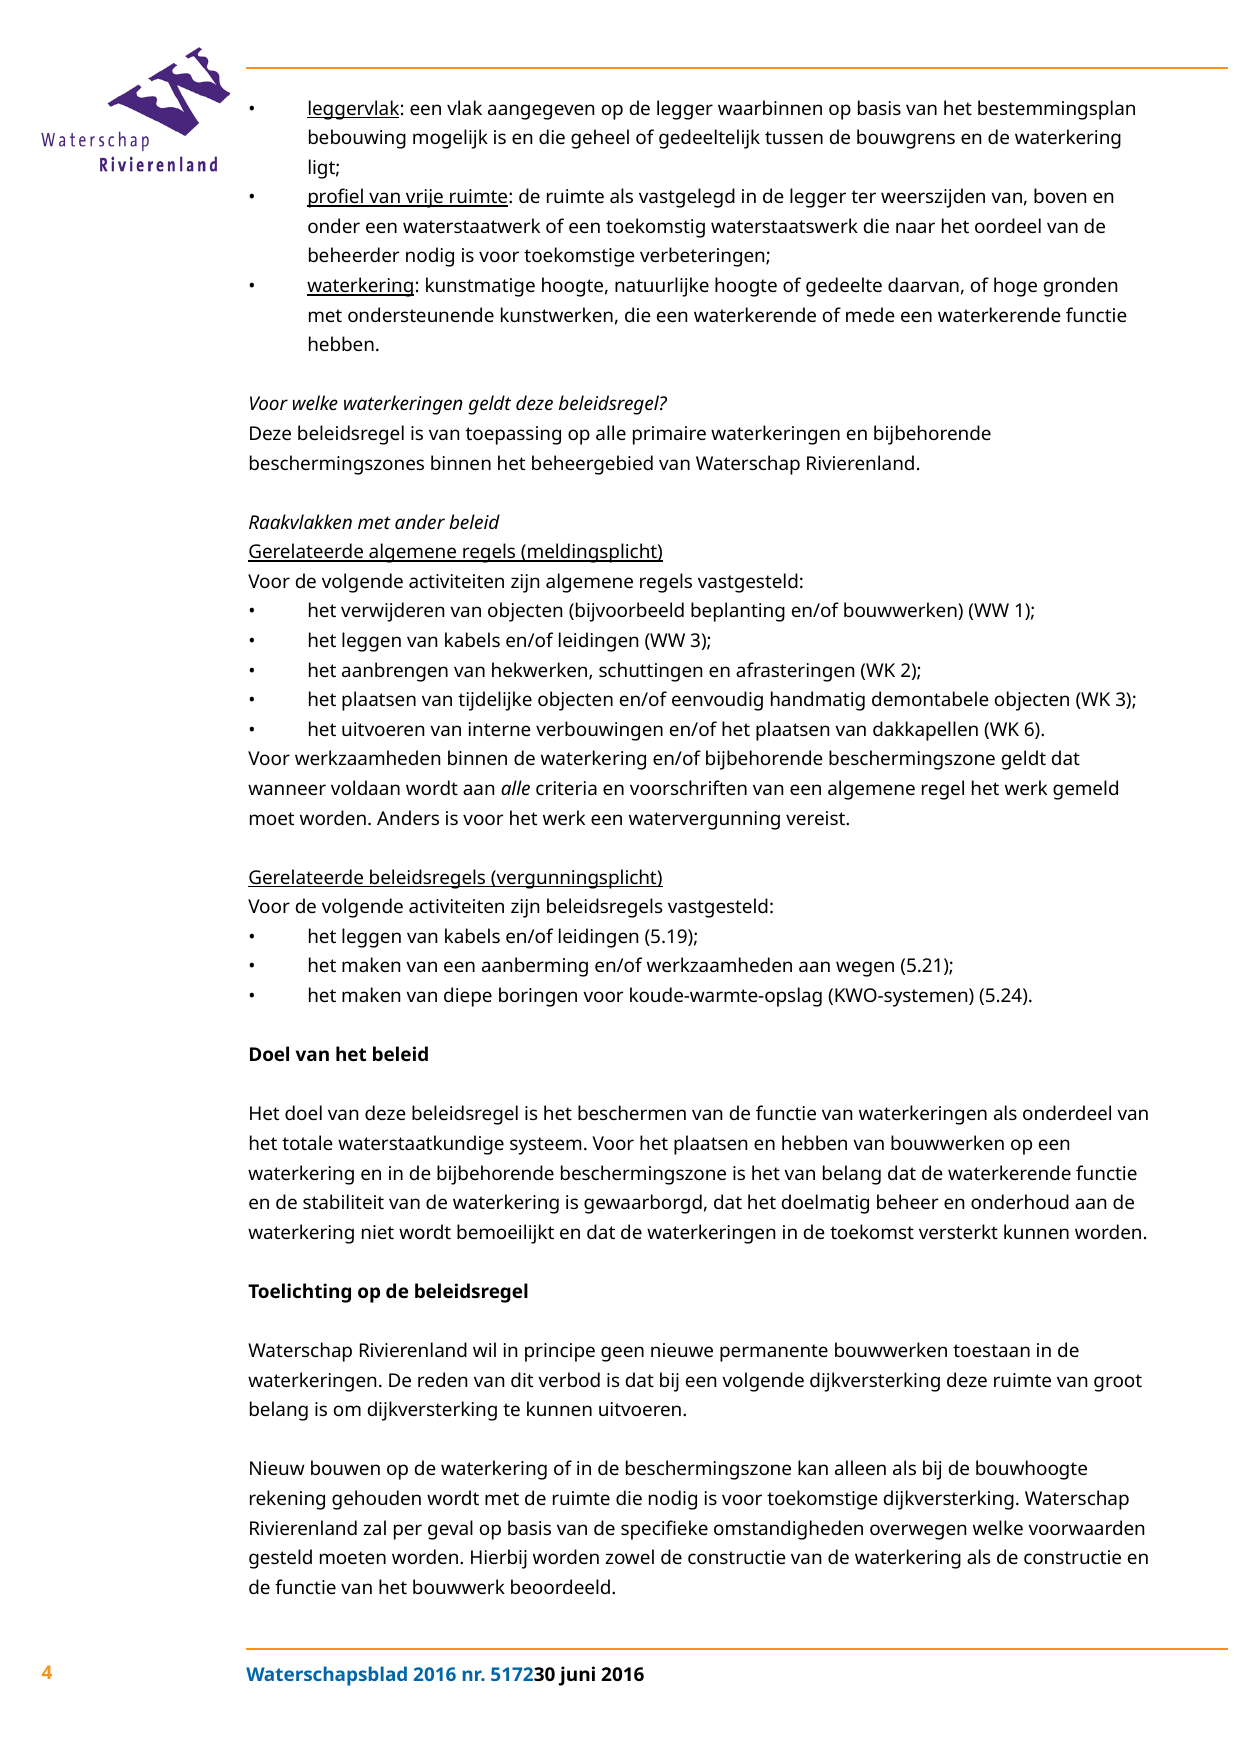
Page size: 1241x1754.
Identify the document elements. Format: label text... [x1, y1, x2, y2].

list het uitvoeren van interne verbouwingen en/of het plaatsen van dakkapellen (WK 6). [248, 716, 1152, 742]
text Waterschap Rivierenland wil in principe geen nieuwe permanente bouwwerken toestaan in de waterkeringen. De reden van dit verbod is dat bij een volgende dijkversterking deze ruimte van groot belang is om dijkversterking te kunnen uitvoeren. [248, 1337, 1152, 1422]
list het aanbrengen van hekwerken, schuttingen en afrasteringen (WK 2); [248, 657, 1152, 683]
list het verwijderen van objecten (bijvoorbeeld beplanting en/of bouwwerken) (WW 1); [248, 598, 1152, 623]
list het plaatsen van tijdelijke objecten en/of eenvoudig handmatig demontabele objecten (WK 3); [248, 686, 1152, 712]
text Nieuw bouwen op de waterkering of in de beschermingszone kan alleen als bij de bouwhoogte rekening gehouden wordt met de ruimte die nodig is voor toekomstige dijkversterking. Waterschap Rivierenland zal per geval op basis van de specifieke omstandigheden overwegen welke voorwaarden gesteld moeten worden. Hierbij worden zowel de constructie van de waterkering als de constructie en de functie van het bouwwerk beoordeeld. [248, 1456, 1152, 1600]
text Doel van het beleid [248, 1041, 1152, 1067]
list profiel van vrije ruimte: de ruimte als vastgelegd in de legger ter weerszijden van, boven en onder een waterstaatwerk of een toekomstig waterstaatswerk die naar het oordeel van de beheerder nodig is voor toekomstige verbeteringen; [248, 183, 1152, 268]
text Deze beleidsregel is van toepassing op alle primaire waterkeringen en bijbehorende beschermingszones binnen het beheergebied van Waterschap Rivierenland. [248, 420, 1152, 476]
text Toelichting op de beleidsregel [248, 1278, 1152, 1304]
list waterkering: kunstmatige hoogte, natuurlijke hoogte of gedeelte daarvan, of hoge gronden met ondersteunende kunstwerken, die een waterkerende of mede een waterkerende functie hebben. [248, 272, 1152, 357]
text Voor werkzaamheden binnen de waterkering en/of bijbehorende beschermingszone geldt dat wanneer voldaan wordt aan alle criteria en voorschriften van een algemene regel het werk gemeld moet worden. Anders is voor het werk een watervergunning vereist. [248, 746, 1152, 831]
text Voor de volgende activiteiten zijn algemene regels vastgesteld: [248, 568, 1152, 594]
list het maken van een aanberming en/of werkzaamheden aan wegen (5.21); [248, 953, 1152, 978]
text Gerelateerde beleidsregels (vergunningsplicht) [248, 864, 1152, 890]
list het leggen van kabels en/of leidingen (WW 3); [248, 627, 1152, 653]
list het maken van diepe boringen voor koude-warmte-opslag (KWO-systemen) (5.24). [248, 982, 1152, 1008]
text Raakvlakken met ander beleid [248, 509, 1152, 535]
text Voor de volgende activiteiten zijn beleidsregels vastgesteld: [248, 893, 1152, 919]
text Voor welke waterkeringen geldt deze beleidsregel? [248, 391, 1152, 416]
list het leggen van kabels en/of leidingen (5.19); [248, 923, 1152, 949]
list leggervlak: een vlak aangegeven op de legger waarbinnen op basis van het bestemmingsplan bebouwing mogelijk is en die geheel of gedeeltelijk tussen de bouwgrens en de waterkering ligt; [248, 95, 1152, 180]
picture [41, 47, 231, 172]
text Gerelateerde algemene regels (meldingsplicht) [248, 538, 1152, 564]
text Het doel van deze beleidsregel is het beschermen van de functie van waterkeringen als onderdeel van het totale waterstaatkundige systeem. Voor het plaatsen en hebben van bouwwerken op een waterkering en in de bijbehorende beschermingszone is het van belang dat de waterkerende functie en de stabiliteit van de waterkering is gewaarborgd, dat het doelmatig beheer en onderhoud aan de waterkering niet wordt bemoeilijkt en dat de waterkeringen in de toekomst versterkt kunnen worden. [248, 1101, 1152, 1245]
